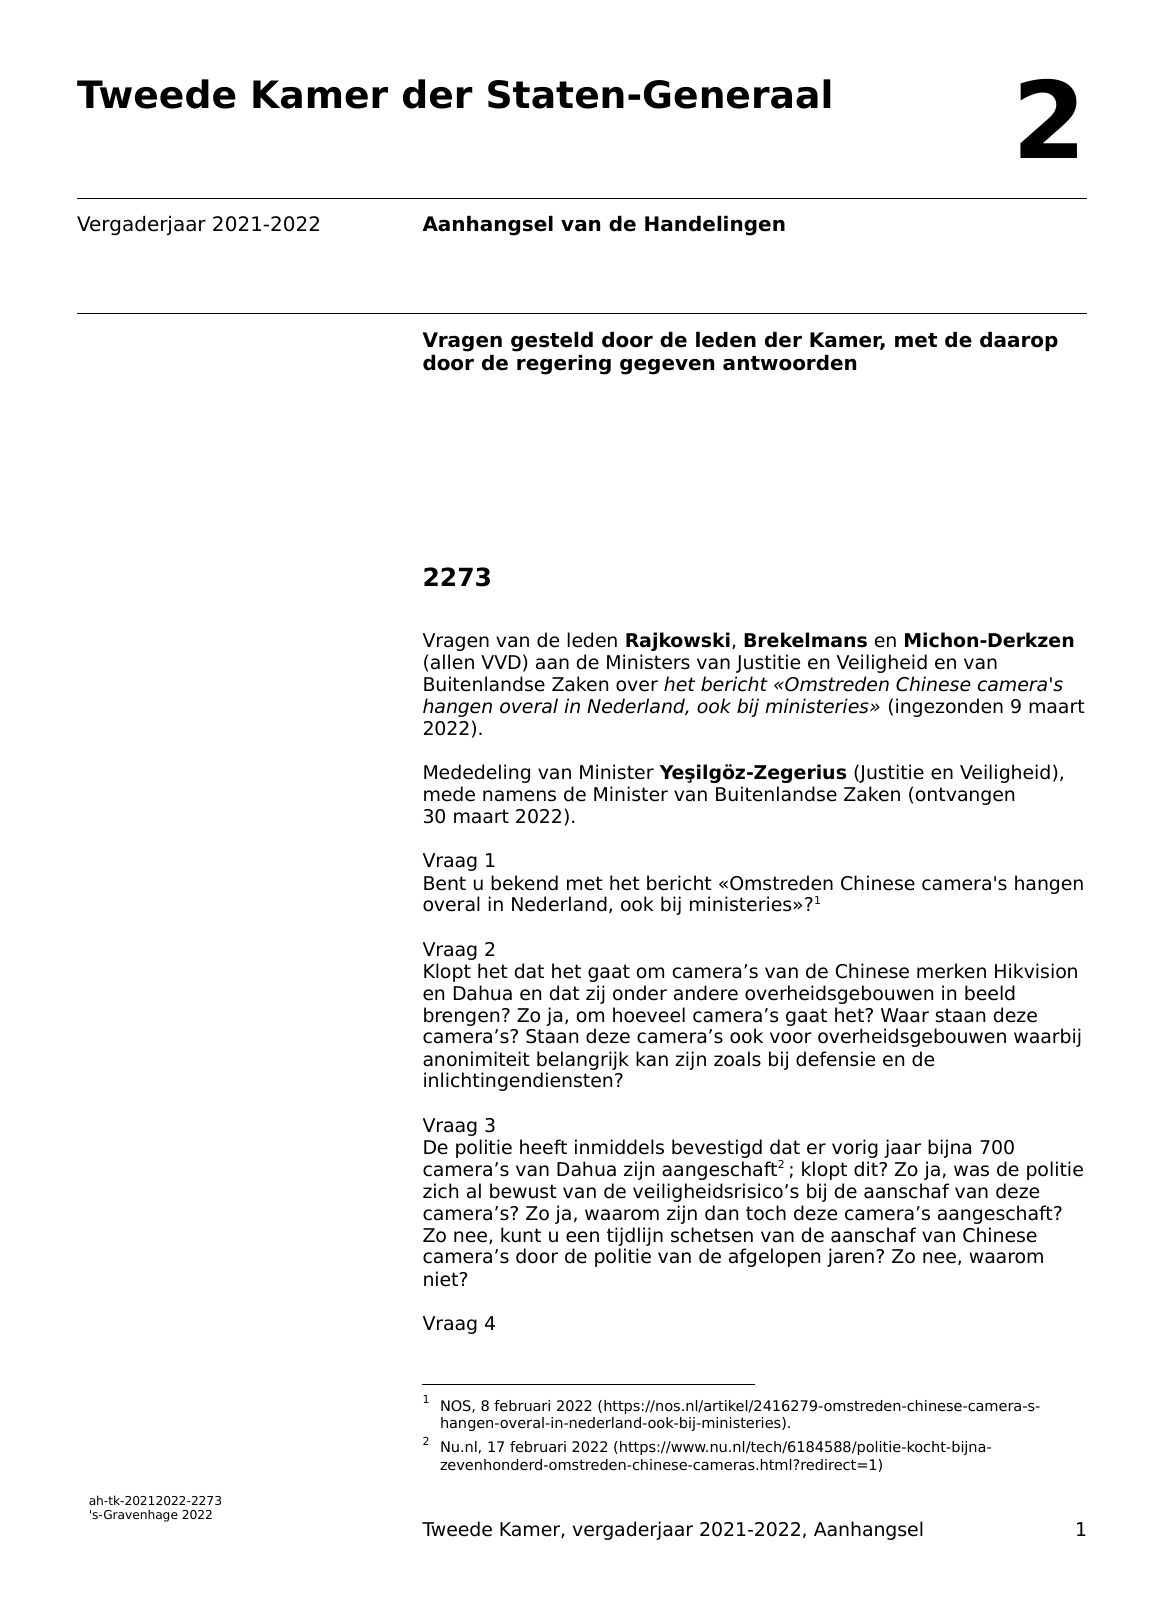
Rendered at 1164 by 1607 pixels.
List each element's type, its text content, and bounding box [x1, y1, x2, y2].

text De politie heeft inmiddels bevestigd dat er vorig jaar bijna 700 camera’s van Dahua zijn aangeschaft; klopt dit? Zo ja, was de politie zich al bewust van de veiligheidsrisico’s bij de aanschaf van deze camera’s? Zo ja, waarom zijn dan toch deze camera’s aangeschaft? Zo nee, kunt u een tijdlijn schetsen van de aanschaf van Chinese camera’s door de politie van de afgelopen jaren? Zo nee, waarom niet? [422, 1137, 1087, 1290]
text ah-tk-20212022-2273 [88, 1494, 323, 1508]
text Mededeling van Minister Yeşilgöz-Zegerius (Justitie en Veiligheid), mede namens de Minister van Buitenlandse Zaken (ontvangen 30 maart 2022). [422, 762, 1087, 828]
text 2273 [422, 563, 1087, 592]
table_cell Vergaderjaar 2021-2022 [77, 199, 422, 313]
table_cell Aanhangsel van de Handelingen [422, 199, 1087, 313]
text Vraag 4 [422, 1313, 1087, 1334]
text Klopt het dat het gaat om camera’s van de Chinese merken Hikvision en Dahua en dat zij onder andere overheidsgebouwen in beeld brengen? Zo ja, om hoeveel camera’s gaat het? Waar staan deze camera’s? Staan deze camera’s ook voor overheidsgebouwen waarbij anonimiteit belangrijk kan zijn zoals bij defensie en de inlichtingendiensten? [422, 961, 1087, 1092]
table_header Tweede Kamer der Staten-Generaal [77, 59, 886, 198]
text Vraag 1 [422, 850, 1087, 872]
table_cell Vragen gesteld door de leden der Kamer, met de daarop door de regering gegeven antwoorden [422, 314, 1087, 375]
text NOS, 8 februari 2022 (https://nos.nl/artikel/2416279-omstreden-chinese-camera-s-hangen-overal-in-nederland-ook-bij-ministeries). [422, 1393, 1087, 1432]
table_header 2 [886, 59, 1087, 198]
text Vraag 3 [422, 1114, 1087, 1137]
text 's-Gravenhage 2022 [88, 1508, 323, 1522]
text Vragen van de leden Rajkowski, Brekelmans en Michon-Derkzen (allen VVD) aan de Ministers van Justitie en Veiligheid en van Buitenlandse Zaken over het bericht «Omstreden Chinese camera's hangen overal in Nederland, ook bij ministeries» (ingezonden 9 maart 2022). [422, 630, 1087, 740]
text Vraag 2 [422, 938, 1087, 961]
text Bent u bekend met het bericht «Omstreden Chinese camera's hangen overal in Nederland, ook bij ministeries»? [422, 872, 1087, 916]
table_cell [77, 314, 422, 375]
text Nu.nl, 17 februari 2022 (https://www.nu.nl/tech/6184588/politie-kocht-bijna-zevenhonderd-omstreden-chinese-cameras.html?redirect=1) [422, 1435, 1087, 1474]
